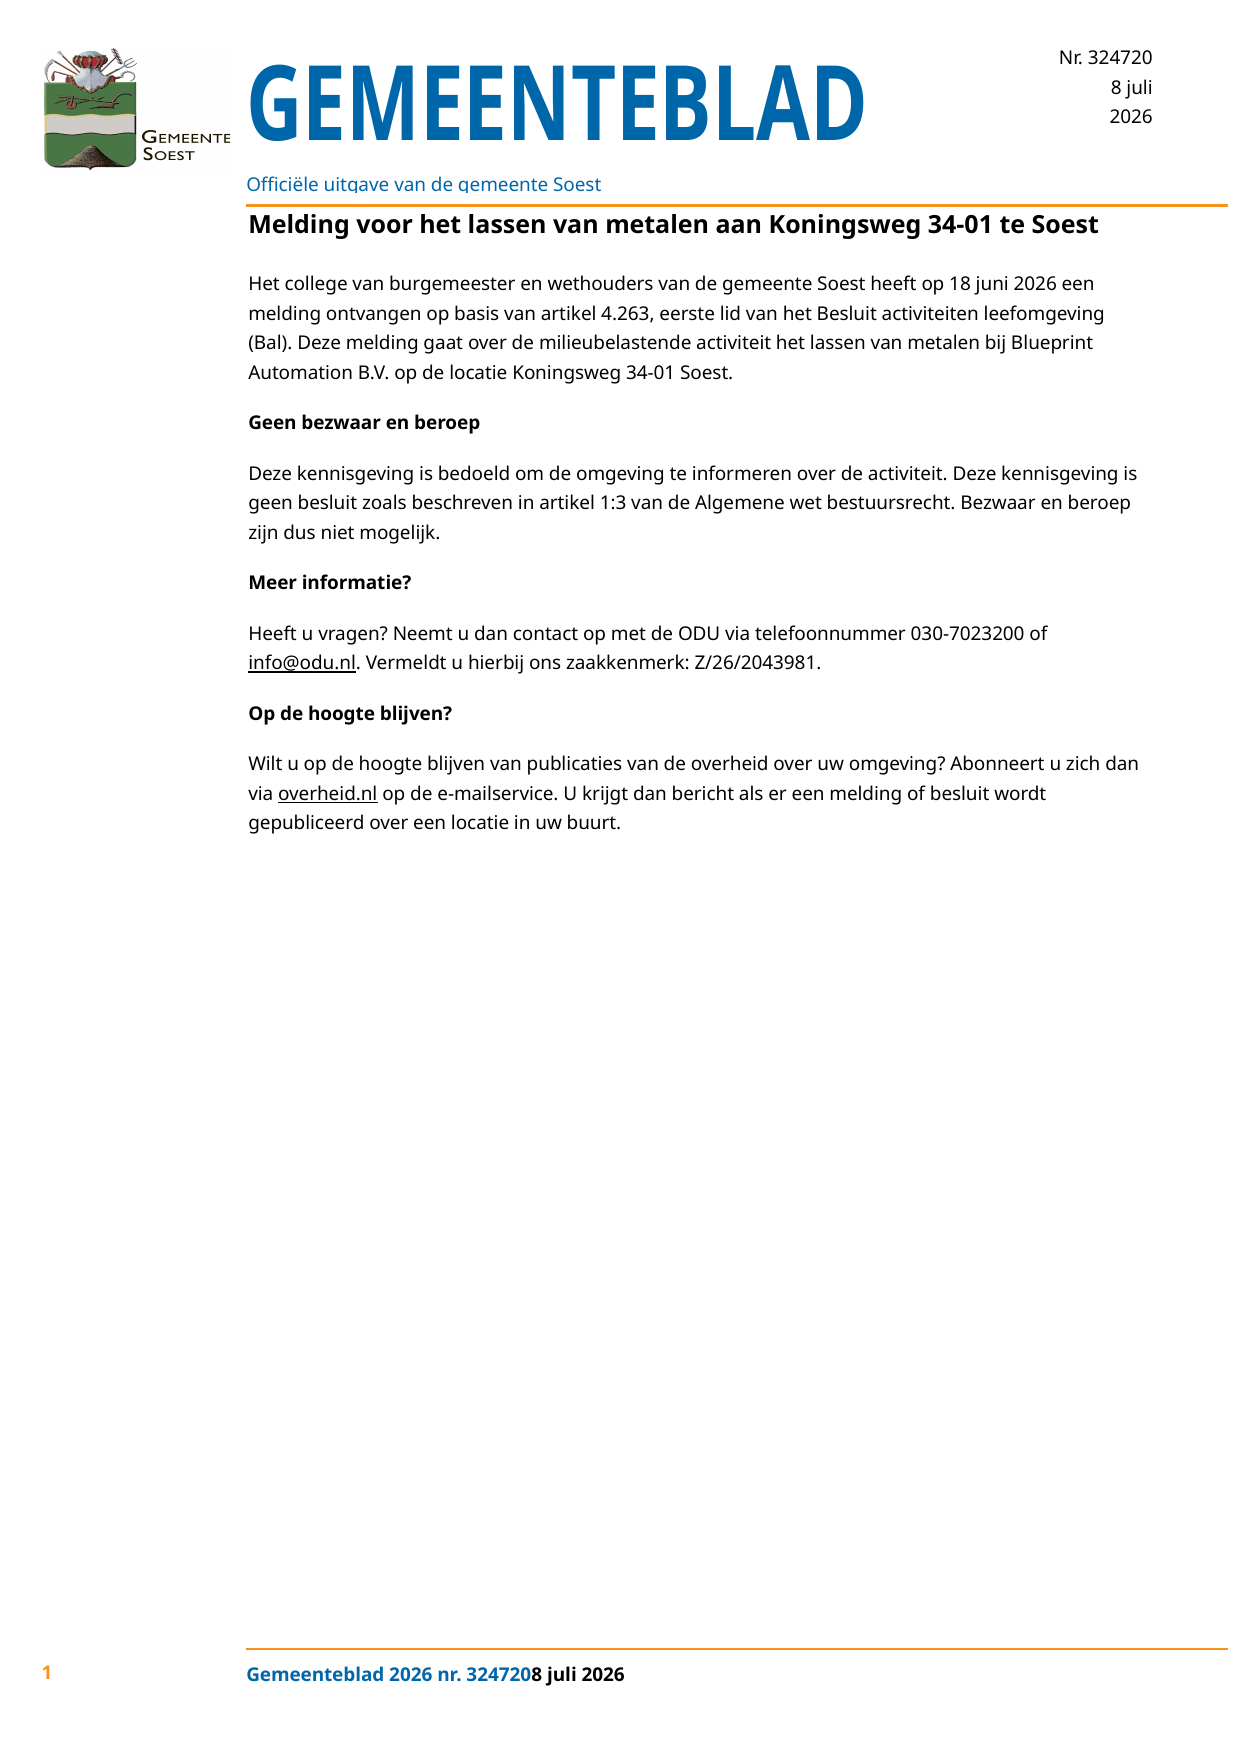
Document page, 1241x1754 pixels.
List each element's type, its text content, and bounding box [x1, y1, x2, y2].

text Wilt u op de hoogte blijven van publicaties van de overheid over uw omgeving? Abonneert u zich dan via overheid.nl op de e-mailservice. U krijgt dan bericht als er een melding of besluit wordt gepubliceerd over een locatie in uw buurt. [248, 750, 1152, 835]
text Op de hoogte blijven? [248, 700, 1152, 726]
text Heeft u vragen? Neemt u dan contact op met de ODU via telefoonnummer 030-7023200 of info@odu.nl. Vermeldt u hierbij ons zaakkenmerk: Z/26/2043981. [248, 620, 1152, 675]
text Meer informatie? [248, 569, 1152, 595]
text Deze kennisgeving is bedoeld om de omgeving te informeren over de activiteit. Deze kennisgeving is geen besluit zoals beschreven in artikel 1:3 van de Algemene wet bestuursrecht. Bezwaar en beroep zijn dus niet mogelijk. [248, 460, 1152, 545]
picture [41, 47, 231, 172]
text Melding voor het lassen van metalen aan Koningsweg 34-01 te Soest [248, 207, 1152, 241]
text Het college van burgemeester en wethouders van de gemeente Soest heeft op 18 juni 2026 een melding ontvangen op basis van artikel 4.263, eerste lid van het Besluit activiteiten leefomgeving (Bal). Deze melding gaat over de milieubelastende activiteit het lassen van metalen bij Blueprint Automation B.V. op de locatie Koningsweg 34-01 Soest. [248, 270, 1152, 385]
text Geen bezwaar en beroep [248, 409, 1152, 435]
